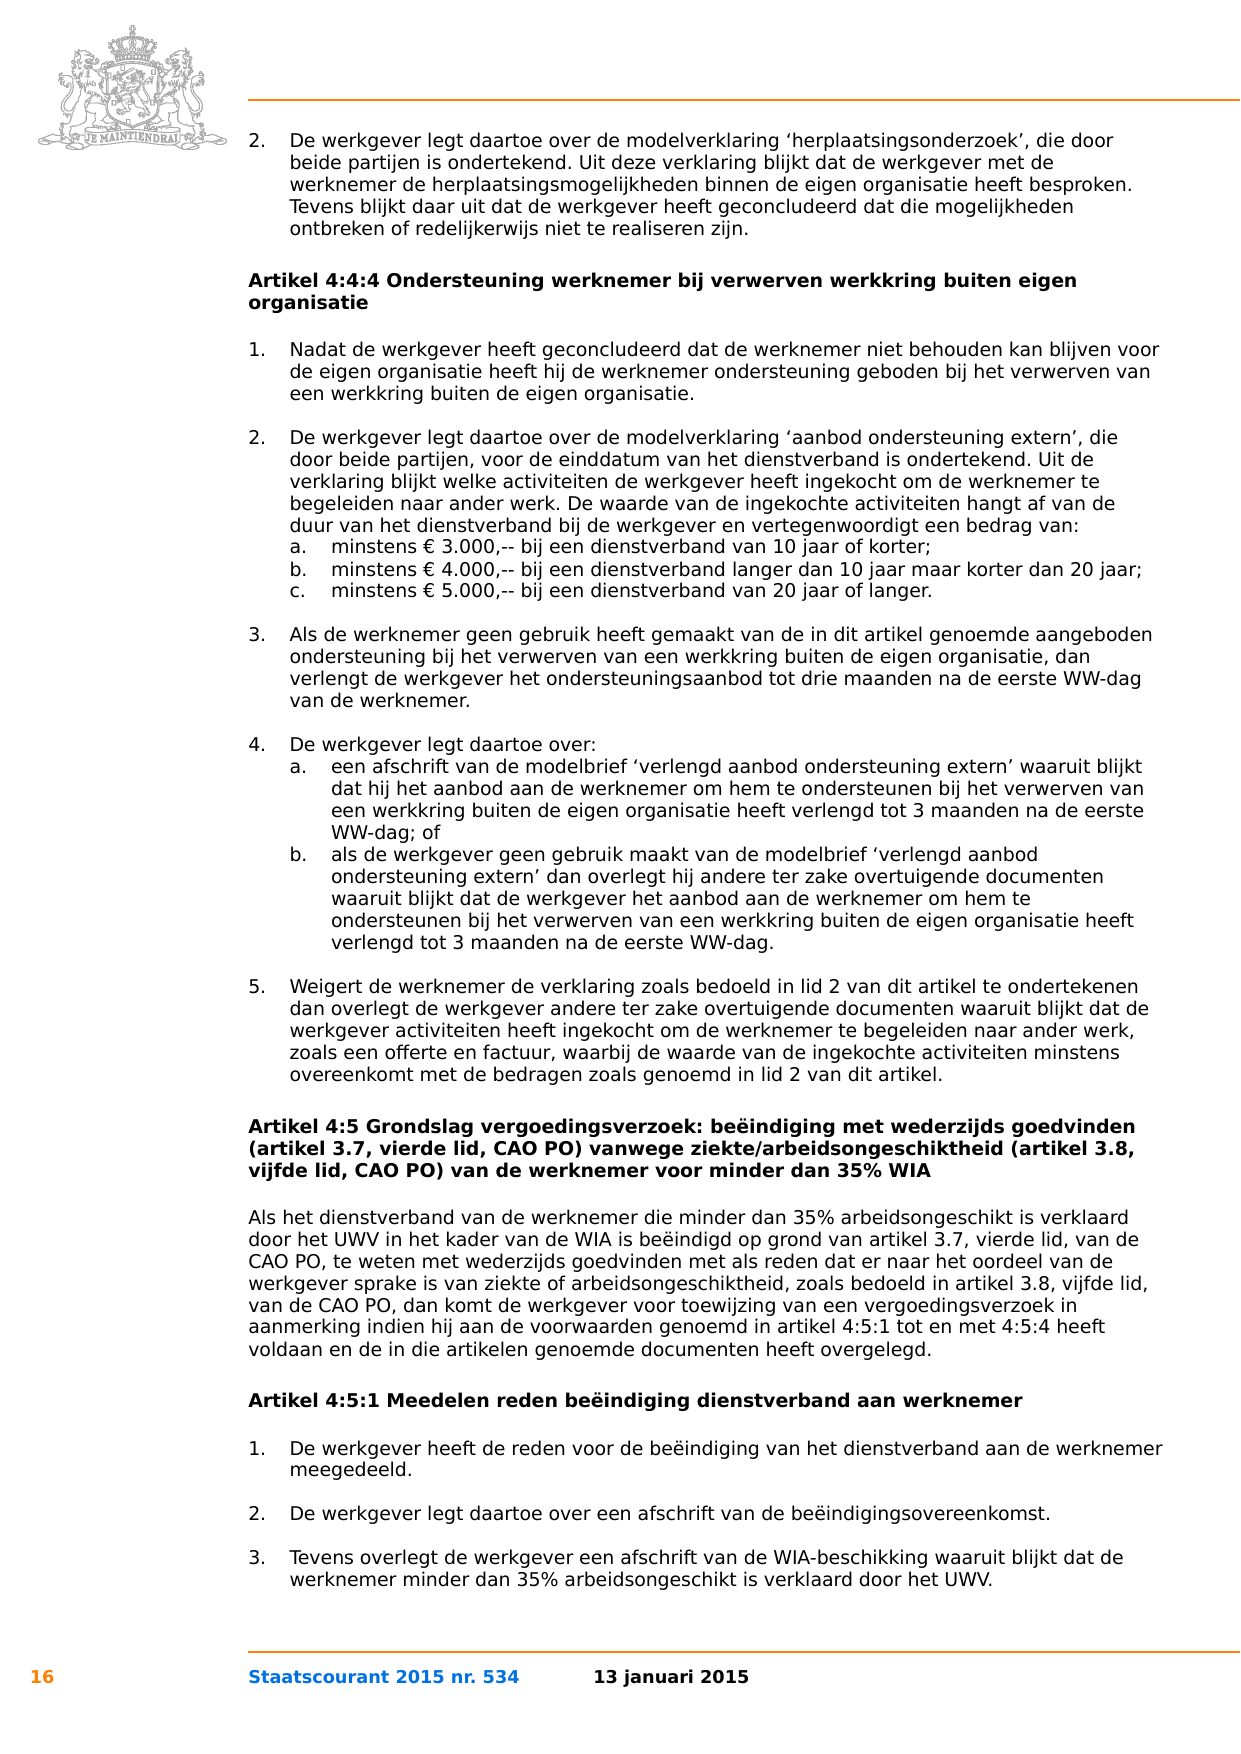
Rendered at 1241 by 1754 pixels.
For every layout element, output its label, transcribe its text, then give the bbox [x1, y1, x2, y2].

text 1. De werkgever heeft de reden voor de beëindiging van het dienstverband aan de werknemer meegedeeld. [248, 1437, 1163, 1481]
text b. minstens € 4.000,-- bij een dienstverband langer dan 10 jaar maar korter dan 20 jaar; [289, 558, 1163, 580]
text a. minstens € 3.000,-- bij een dienstverband van 10 jaar of korter; [289, 536, 1163, 558]
text 5. Weigert de werknemer de verklaring zoals bedoeld in lid 2 van dit artikel te ondertekenen dan overlegt de werkgever andere ter zake overtuigende documenten waaruit blijkt dat de werkgever activiteiten heeft ingekocht om de werknemer te begeleiden naar ander werk, zoals een offerte en factuur, waarbij de waarde van de ingekochte activiteiten minstens overeenkomt met de bedragen zoals genoemd in lid 2 van dit artikel. [248, 976, 1163, 1086]
subtitle Artikel 4:4:4 Ondersteuning werknemer bij verwerven werkkring buiten eigen organisatie [248, 270, 1163, 314]
text b. als de werkgever geen gebruik maakt van de modelbrief ‘verlengd aanbod ondersteuning extern’ dan overlegt hij andere ter zake overtuigende documenten waaruit blijkt dat de werkgever het aanbod aan de werknemer om hem te ondersteunen bij het verwerven van een werkkring buiten de eigen organisatie heeft verlengd tot 3 maanden na de eerste WW-dag. [289, 844, 1163, 954]
text a. een afschrift van de modelbrief ‘verlengd aanbod ondersteuning extern’ waaruit blijkt dat hij het aanbod aan de werknemer om hem te ondersteunen bij het verwerven van een werkkring buiten de eigen organisatie heeft verlengd tot 3 maanden na de eerste WW-dag; of [289, 756, 1163, 844]
text Als het dienstverband van de werknemer die minder dan 35% arbeidsongeschikt is verklaard door het UWV in het kader van de WIA is beëindigd op grond van artikel 3.7, vierde lid, van de CAO PO, te weten met wederzijds goedvinden met als reden dat er naar het oordeel van de werkgever sprake is van ziekte of arbeidsongeschiktheid, zoals bedoeld in artikel 3.8, vijfde lid, van de CAO PO, dan komt de werkgever voor toewijzing van een vergoedingsverzoek in aanmerking indien hij aan de voorwaarden genoemd in artikel 4:5:1 tot en met 4:5:4 heeft voldaan en de in die artikelen genoemde documenten heeft overgelegd. [248, 1207, 1163, 1360]
subtitle Artikel 4:5 Grondslag vergoedingsverzoek: beëindiging met wederzijds goedvinden (artikel 3.7, vierde lid, CAO PO) vanwege ziekte/arbeidsongeschiktheid (artikel 3.8, vijfde lid, CAO PO) van de werknemer voor minder dan 35% WIA [248, 1116, 1163, 1182]
text 2. De werkgever legt daartoe over een afschrift van de beëindigingsovereenkomst. [248, 1503, 1163, 1525]
text 3. Als de werknemer geen gebruik heeft gemaakt van de in dit artikel genoemde aangeboden ondersteuning bij het verwerven van een werkkring buiten de eigen organisatie, dan verlengt de werkgever het ondersteuningsaanbod tot drie maanden na de eerste WW-dag van de werknemer. [248, 624, 1163, 712]
text 1. Nadat de werkgever heeft geconcludeerd dat de werknemer niet behouden kan blijven voor de eigen organisatie heeft hij de werknemer ondersteuning geboden bij het verwerven van een werkkring buiten de eigen organisatie. [248, 339, 1163, 405]
text 4. De werkgever legt daartoe over: [248, 734, 1163, 756]
picture [38, 25, 227, 150]
text 2. De werkgever legt daartoe over de modelverklaring ‘herplaatsingsonderzoek’, die door beide partijen is ondertekend. Uit deze verklaring blijkt dat de werkgever met de werknemer de herplaatsingsmogelijkheden binnen de eigen organisatie heeft besproken. Tevens blijkt daar uit dat de werkgever heeft geconcludeerd dat die mogelijkheden ontbreken of redelijkerwijs niet te realiseren zijn. [248, 130, 1163, 240]
text 3. Tevens overlegt de werkgever een afschrift van de WIA-beschikking waaruit blijkt dat de werknemer minder dan 35% arbeidsongeschikt is verklaard door het UWV. [248, 1547, 1163, 1591]
text 2. De werkgever legt daartoe over de modelverklaring ‘aanbod ondersteuning extern’, die door beide partijen, voor de einddatum van het dienstverband is ondertekend. Uit de verklaring blijkt welke activiteiten de werkgever heeft ingekocht om de werknemer te begeleiden naar ander werk. De waarde van de ingekochte activiteiten hangt af van de duur van het dienstverband bij de werkgever en vertegenwoordigt een bedrag van: [248, 427, 1163, 536]
subtitle Artikel 4:5:1 Meedelen reden beëindiging dienstverband aan werknemer [248, 1390, 1163, 1412]
text c. minstens € 5.000,-- bij een dienstverband van 20 jaar of langer. [289, 580, 1163, 602]
